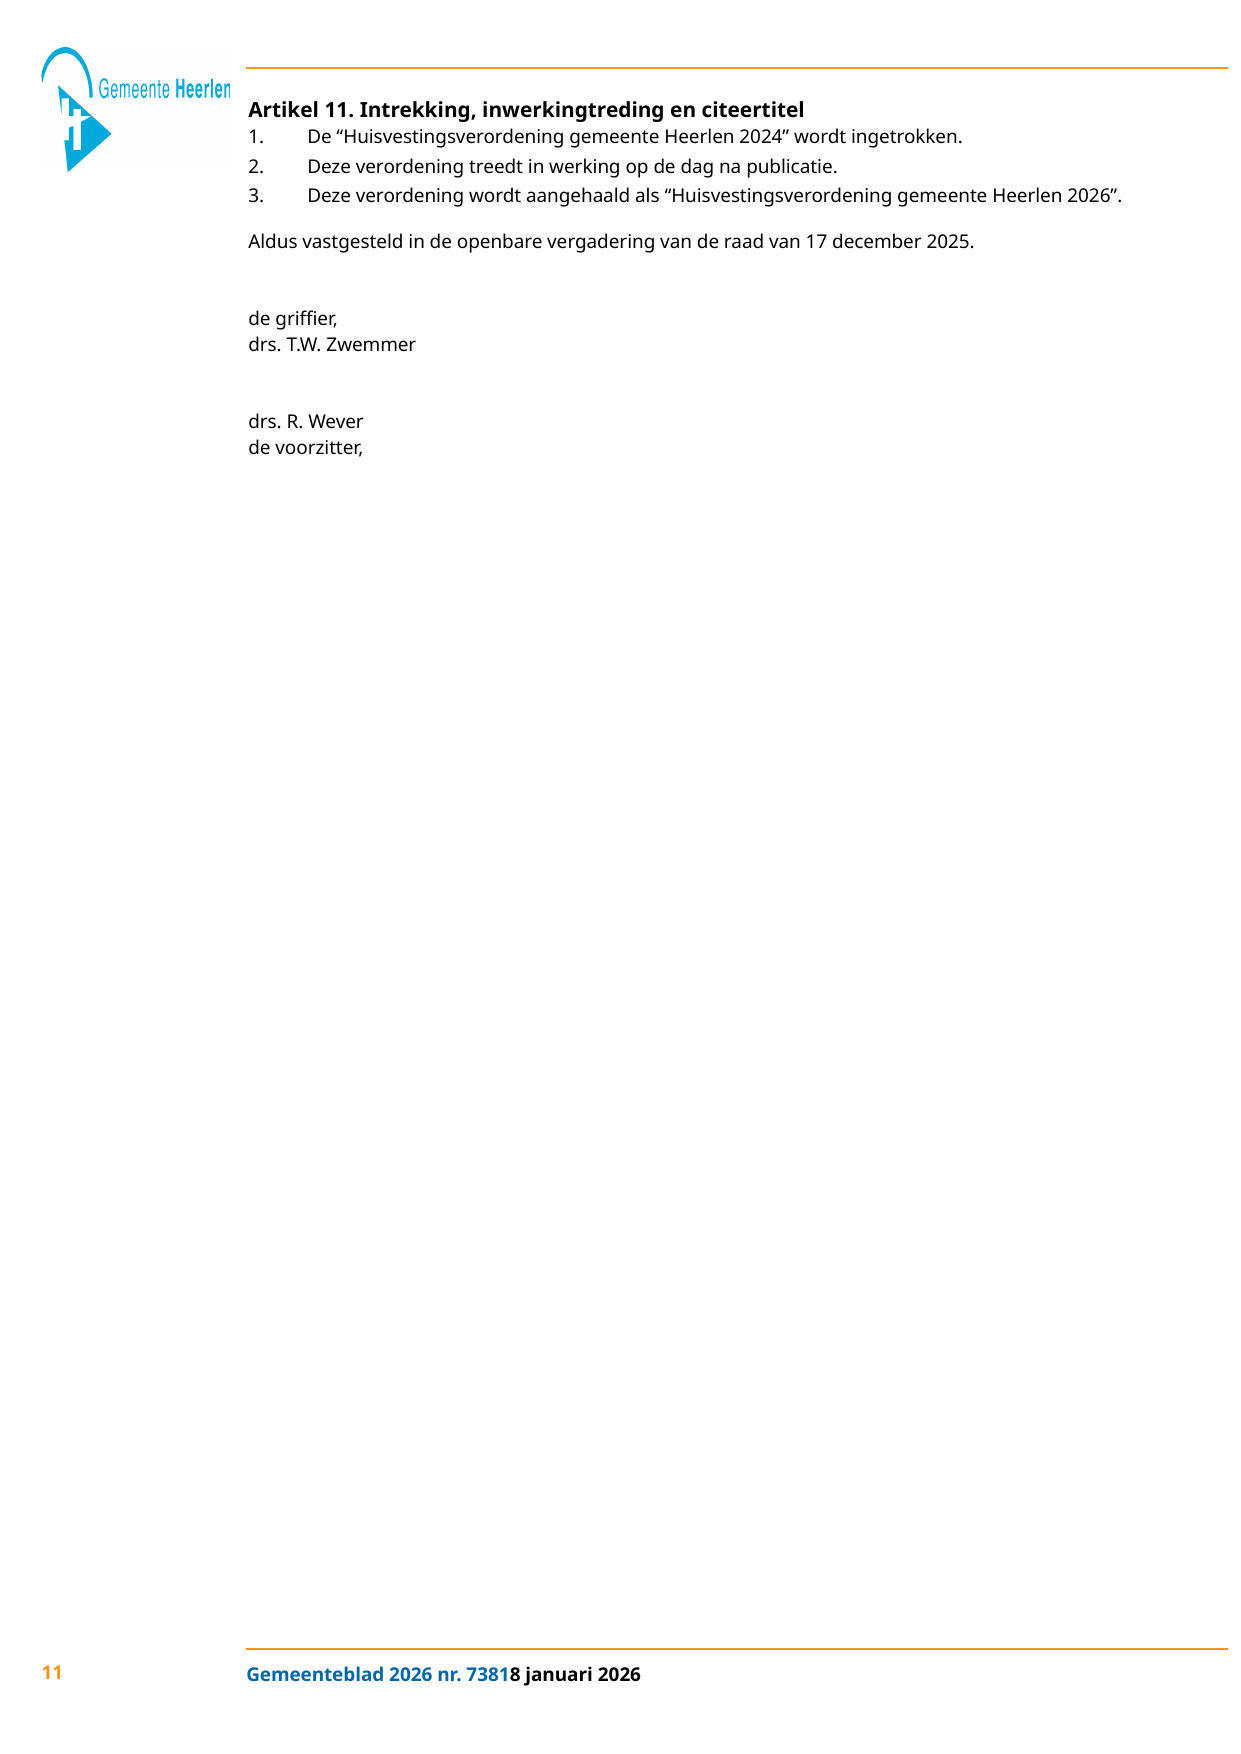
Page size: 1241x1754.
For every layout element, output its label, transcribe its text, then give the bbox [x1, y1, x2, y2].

picture [41, 47, 59, 70]
text drs. R. Wever [248, 408, 1152, 434]
picture [41, 47, 231, 172]
list Deze verordening wordt aangehaald als “Huisvestingsverordening gemeente Heerlen 2026”. [248, 182, 1152, 208]
list De “Huisvestingsverordening gemeente Heerlen 2024” wordt ingetrokken. [248, 123, 1152, 149]
text de griffier, [248, 305, 1152, 331]
text Aldus vastgesteld in de openbare vergadering van de raad van 17 december 2025. [248, 228, 1152, 254]
text drs. T.W. Zwemmer [248, 331, 1152, 357]
text de voorzitter, [248, 434, 1152, 459]
list Deze verordening treedt in werking op de dag na publicatie. [248, 153, 1152, 178]
text Artikel 11. Intrekking, inwerkingtreding en citeertitel [248, 95, 1152, 123]
